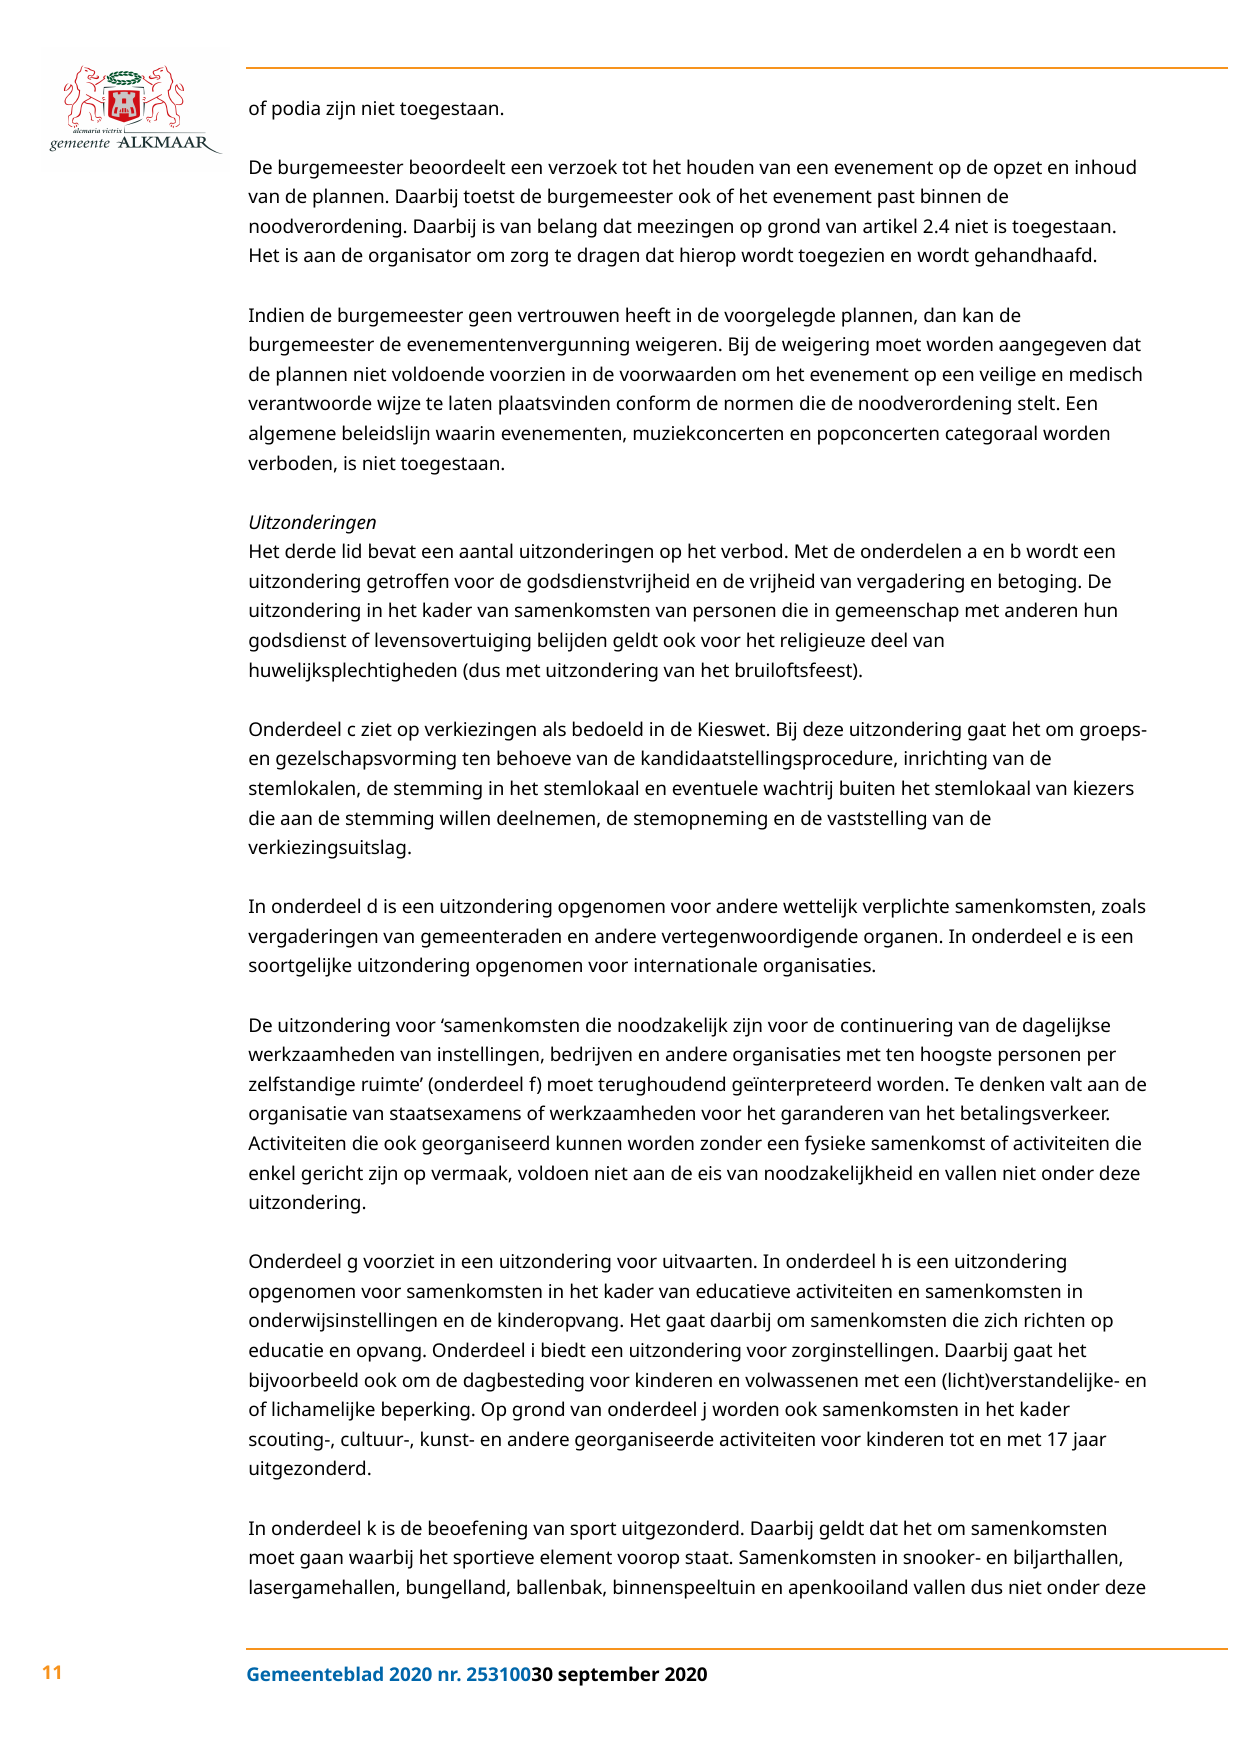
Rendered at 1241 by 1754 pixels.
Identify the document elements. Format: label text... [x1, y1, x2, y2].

text of podia zijn niet toegestaan. [248, 95, 1152, 121]
picture [41, 47, 231, 172]
text De uitzondering voor ‘samenkomsten die noodzakelijk zijn voor de continuering van de dagelijkse werkzaamheden van instellingen, bedrijven en andere organisaties met ten hoogste personen per zelfstandige ruimte’ (onderdeel f) moet terughoudend geïnterpreteerd worden. Te denken valt aan de organisatie van staatsexamens of werkzaamheden voor het garanderen van het betalingsverkeer. Activiteiten die ook georganiseerd kunnen worden zonder een fysieke samenkomst of activiteiten die enkel gericht zijn op vermaak, voldoen niet aan de eis van noodzakelijkheid en vallen niet onder deze uitzondering. [248, 1012, 1152, 1215]
text De burgemeester beoordeelt een verzoek tot het houden van een evenement op de opzet en inhoud van de plannen. Daarbij toetst de burgemeester ook of het evenement past binnen de noodverordening. Daarbij is van belang dat meezingen op grond van artikel 2.4 niet is toegestaan. Het is aan de organisator om zorg te dragen dat hierop wordt toegezien en wordt gehandhaafd. [248, 154, 1152, 268]
text In onderdeel d is een uitzondering opgenomen voor andere wettelijk verplichte samenkomsten, zoals vergaderingen van gemeenteraden en andere vertegenwoordigende organen. In onderdeel e is een soortgelijke uitzondering opgenomen voor internationale organisaties. [248, 893, 1152, 978]
text Onderdeel c ziet op verkiezingen als bedoeld in de Kieswet. Bij deze uitzondering gaat het om groeps- en gezelschapsvorming ten behoeve van de kandidaatstellingsprocedure, inrichting van de stemlokalen, de stemming in het stemlokaal en eventuele wachtrij buiten het stemlokaal van kiezers die aan de stemming willen deelnemen, de stemopneming en de vaststelling van de verkiezingsuitslag. [248, 716, 1152, 860]
text Onderdeel g voorziet in een uitzondering voor uitvaarten. In onderdeel h is een uitzondering opgenomen voor samenkomsten in het kader van educatieve activiteiten en samenkomsten in onderwijsinstellingen en de kinderopvang. Het gaat daarbij om samenkomsten die zich richten op educatie en opvang. Onderdeel i biedt een uitzondering voor zorginstellingen. Daarbij gaat het bijvoorbeeld ook om de dagbesteding voor kinderen en volwassenen met een (licht)verstandelijke- en of lichamelijke beperking. Op grond van onderdeel j worden ook samenkomsten in het kader scouting-, cultuur-, kunst- en andere georganiseerde activiteiten voor kinderen tot en met 17 jaar uitgezonderd. [248, 1248, 1152, 1481]
text Uitzonderingen [248, 509, 1152, 535]
text Indien de burgemeester geen vertrouwen heeft in de voorgelegde plannen, dan kan de burgemeester de evenementenvergunning weigeren. Bij de weigering moet worden aangegeven dat de plannen niet voldoende voorzien in de voorwaarden om het evenement op een veilige en medisch verantwoorde wijze te laten plaatsvinden conform de normen die de noodverordening stelt. Een algemene beleidslijn waarin evenementen, muziekconcerten en popconcerten categoraal worden verboden, is niet toegestaan. [248, 302, 1152, 476]
text In onderdeel k is de beoefening van sport uitgezonderd. Daarbij geldt dat het om samenkomsten moet gaan waarbij het sportieve element voorop staat. Samenkomsten in snooker- en biljarthallen, lasergamehallen, bungelland, ballenbak, binnenspeeltuin en apenkooiland vallen dus niet onder deze [248, 1515, 1152, 1600]
text Het derde lid bevat een aantal uitzonderingen op het verbod. Met de onderdelen a en b wordt een uitzondering getroffen voor de godsdienstvrijheid en de vrijheid van vergadering en betoging. De uitzondering in het kader van samenkomsten van personen die in gemeenschap met anderen hun godsdienst of levensovertuiging belijden geldt ook voor het religieuze deel van huwelijksplechtigheden (dus met uitzondering van het bruiloftsfeest). [248, 538, 1152, 683]
